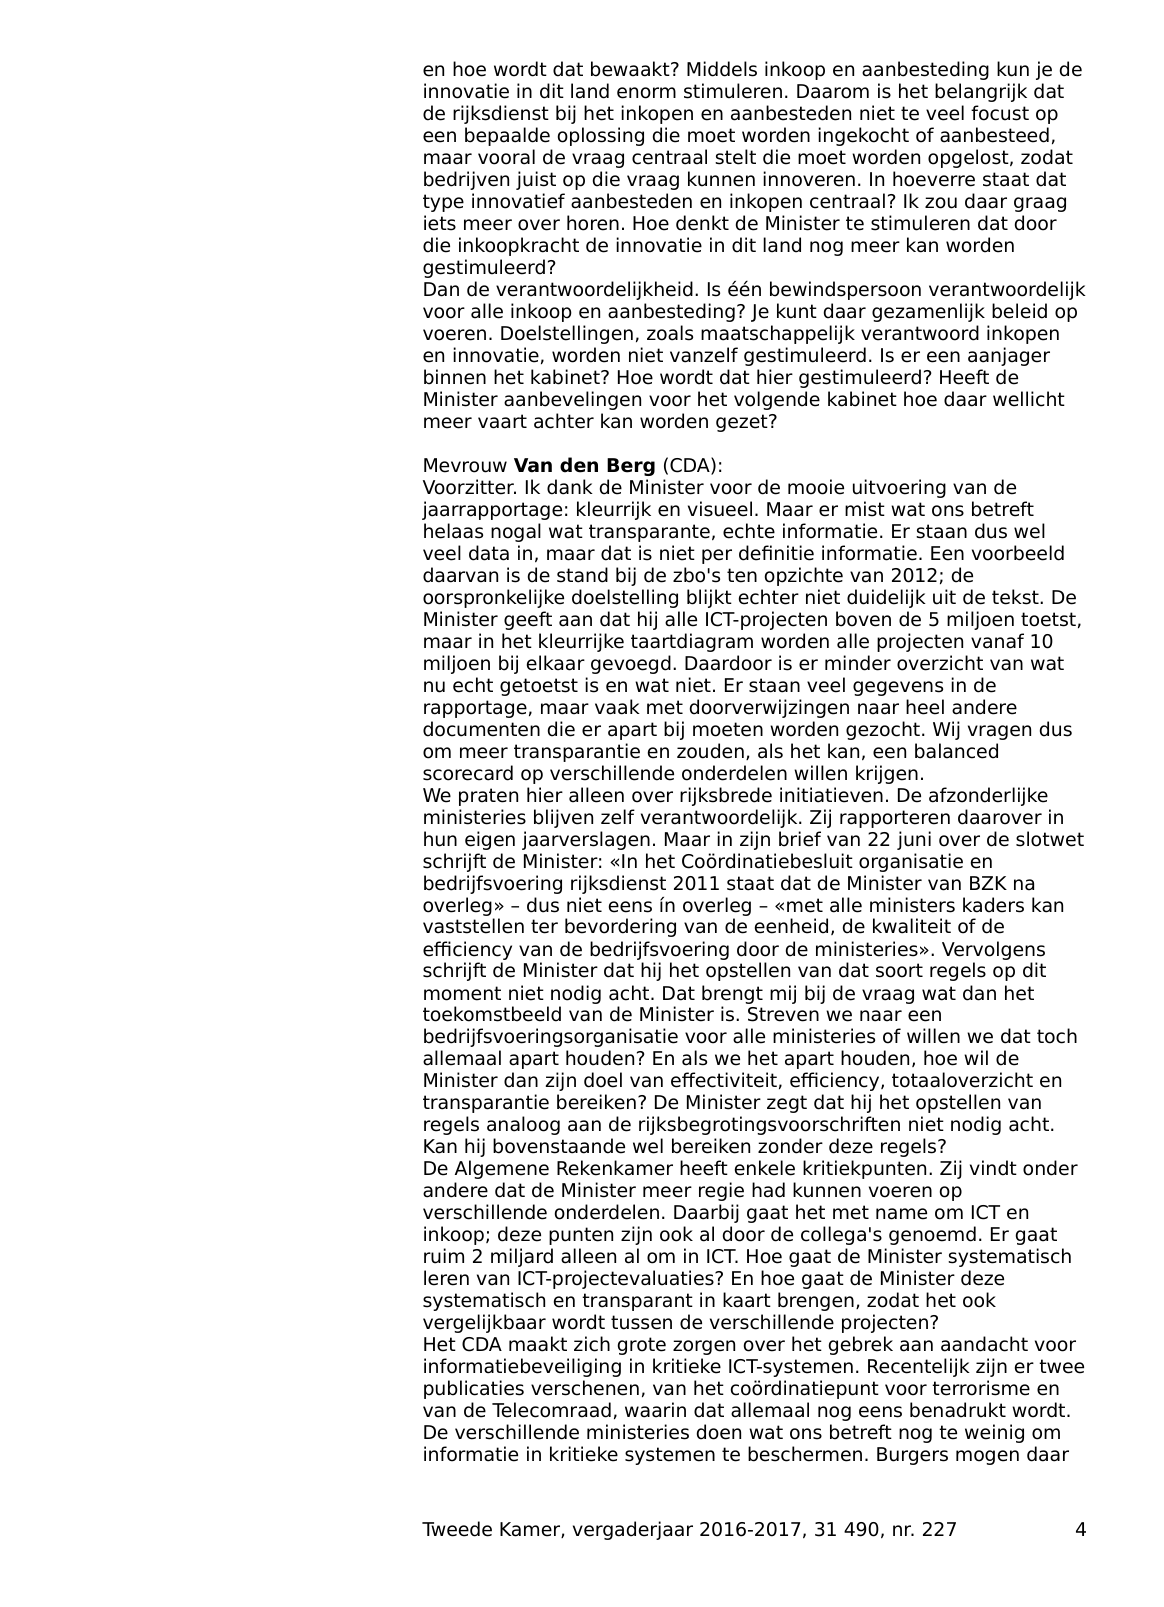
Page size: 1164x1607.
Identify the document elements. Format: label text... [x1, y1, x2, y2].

text Mevrouw Van den Berg (CDA): [422, 455, 1087, 477]
text We praten hier alleen over rijksbrede initiatieven. De afzonderlijke ministeries blijven zelf verantwoordelijk. Zij rapporteren daarover in hun eigen jaarverslagen. Maar in zijn brief van 22 juni over de slotwet schrijft de Minister: «In het Coördinatiebesluit organisatie en bedrijfsvoering rijksdienst 2011 staat dat de Minister van BZK na overleg» – dus niet eens ín overleg – «met alle ministers kaders kan vaststellen ter bevordering van de eenheid, de kwaliteit of de efficiency van de bedrijfsvoering door de ministeries». Vervolgens schrijft de Minister dat hij het opstellen van dat soort regels op dit moment niet nodig acht. Dat brengt mij bij de vraag wat dan het toekomstbeeld van de Minister is. Streven we naar een bedrijfsvoeringsorganisatie voor alle ministeries of willen we dat toch allemaal apart houden? En als we het apart houden, hoe wil de Minister dan zijn doel van effectiviteit, efficiency, totaaloverzicht en transparantie bereiken? De Minister zegt dat hij het opstellen van regels analoog aan de rijksbegrotingsvoorschriften niet nodig acht. Kan hij bovenstaande wel bereiken zonder deze regels? [422, 784, 1087, 1158]
text De Algemene Rekenkamer heeft enkele kritiekpunten. Zij vindt onder andere dat de Minister meer regie had kunnen voeren op verschillende onderdelen. Daarbij gaat het met name om ICT en inkoop; deze punten zijn ook al door de collega's genoemd. Er gaat ruim 2 miljard alleen al om in ICT. Hoe gaat de Minister systematisch leren van ICT-projectevaluaties? En hoe gaat de Minister deze systematisch en transparant in kaart brengen, zodat het ook vergelijkbaar wordt tussen de verschillende projecten? [422, 1158, 1087, 1334]
text en hoe wordt dat bewaakt? Middels inkoop en aanbesteding kun je de innovatie in dit land enorm stimuleren. Daarom is het belangrijk dat de rijksdienst bij het inkopen en aanbesteden niet te veel focust op een bepaalde oplossing die moet worden ingekocht of aanbesteed, maar vooral de vraag centraal stelt die moet worden opgelost, zodat bedrijven juist op die vraag kunnen innoveren. In hoeverre staat dat type innovatief aanbesteden en inkopen centraal? Ik zou daar graag iets meer over horen. Hoe denkt de Minister te stimuleren dat door die inkoopkracht de innovatie in dit land nog meer kan worden gestimuleerd? [422, 59, 1087, 279]
text Dan de verantwoordelijkheid. Is één bewindspersoon verantwoordelijk voor alle inkoop en aanbesteding? Je kunt daar gezamenlijk beleid op voeren. Doelstellingen, zoals maatschappelijk verantwoord inkopen en innovatie, worden niet vanzelf gestimuleerd. Is er een aanjager binnen het kabinet? Hoe wordt dat hier gestimuleerd? Heeft de Minister aanbevelingen voor het volgende kabinet hoe daar wellicht meer vaart achter kan worden gezet? [422, 279, 1087, 433]
text Voorzitter. Ik dank de Minister voor de mooie uitvoering van de jaarrapportage: kleurrijk en visueel. Maar er mist wat ons betreft helaas nogal wat transparante, echte informatie. Er staan dus wel veel data in, maar dat is niet per definitie informatie. Een voorbeeld daarvan is de stand bij de zbo's ten opzichte van 2012; de oorspronkelijke doelstelling blijkt echter niet duidelijk uit de tekst. De Minister geeft aan dat hij alle ICT-projecten boven de 5 miljoen toetst, maar in het kleurrijke taartdiagram worden alle projecten vanaf 10 miljoen bij elkaar gevoegd. Daardoor is er minder overzicht van wat nu echt getoetst is en wat niet. Er staan veel gegevens in de rapportage, maar vaak met doorverwijzingen naar heel andere documenten die er apart bij moeten worden gezocht. Wij vragen dus om meer transparantie en zouden, als het kan, een balanced scorecard op verschillende onderdelen willen krijgen. [422, 477, 1087, 784]
text Het CDA maakt zich grote zorgen over het gebrek aan aandacht voor informatiebeveiliging in kritieke ICT-systemen. Recentelijk zijn er twee publicaties verschenen, van het coördinatiepunt voor terrorisme en van de Telecomraad, waarin dat allemaal nog eens benadrukt wordt. De verschillende ministeries doen wat ons betreft nog te weinig om informatie in kritieke systemen te beschermen. Burgers mogen daar [422, 1334, 1087, 1466]
